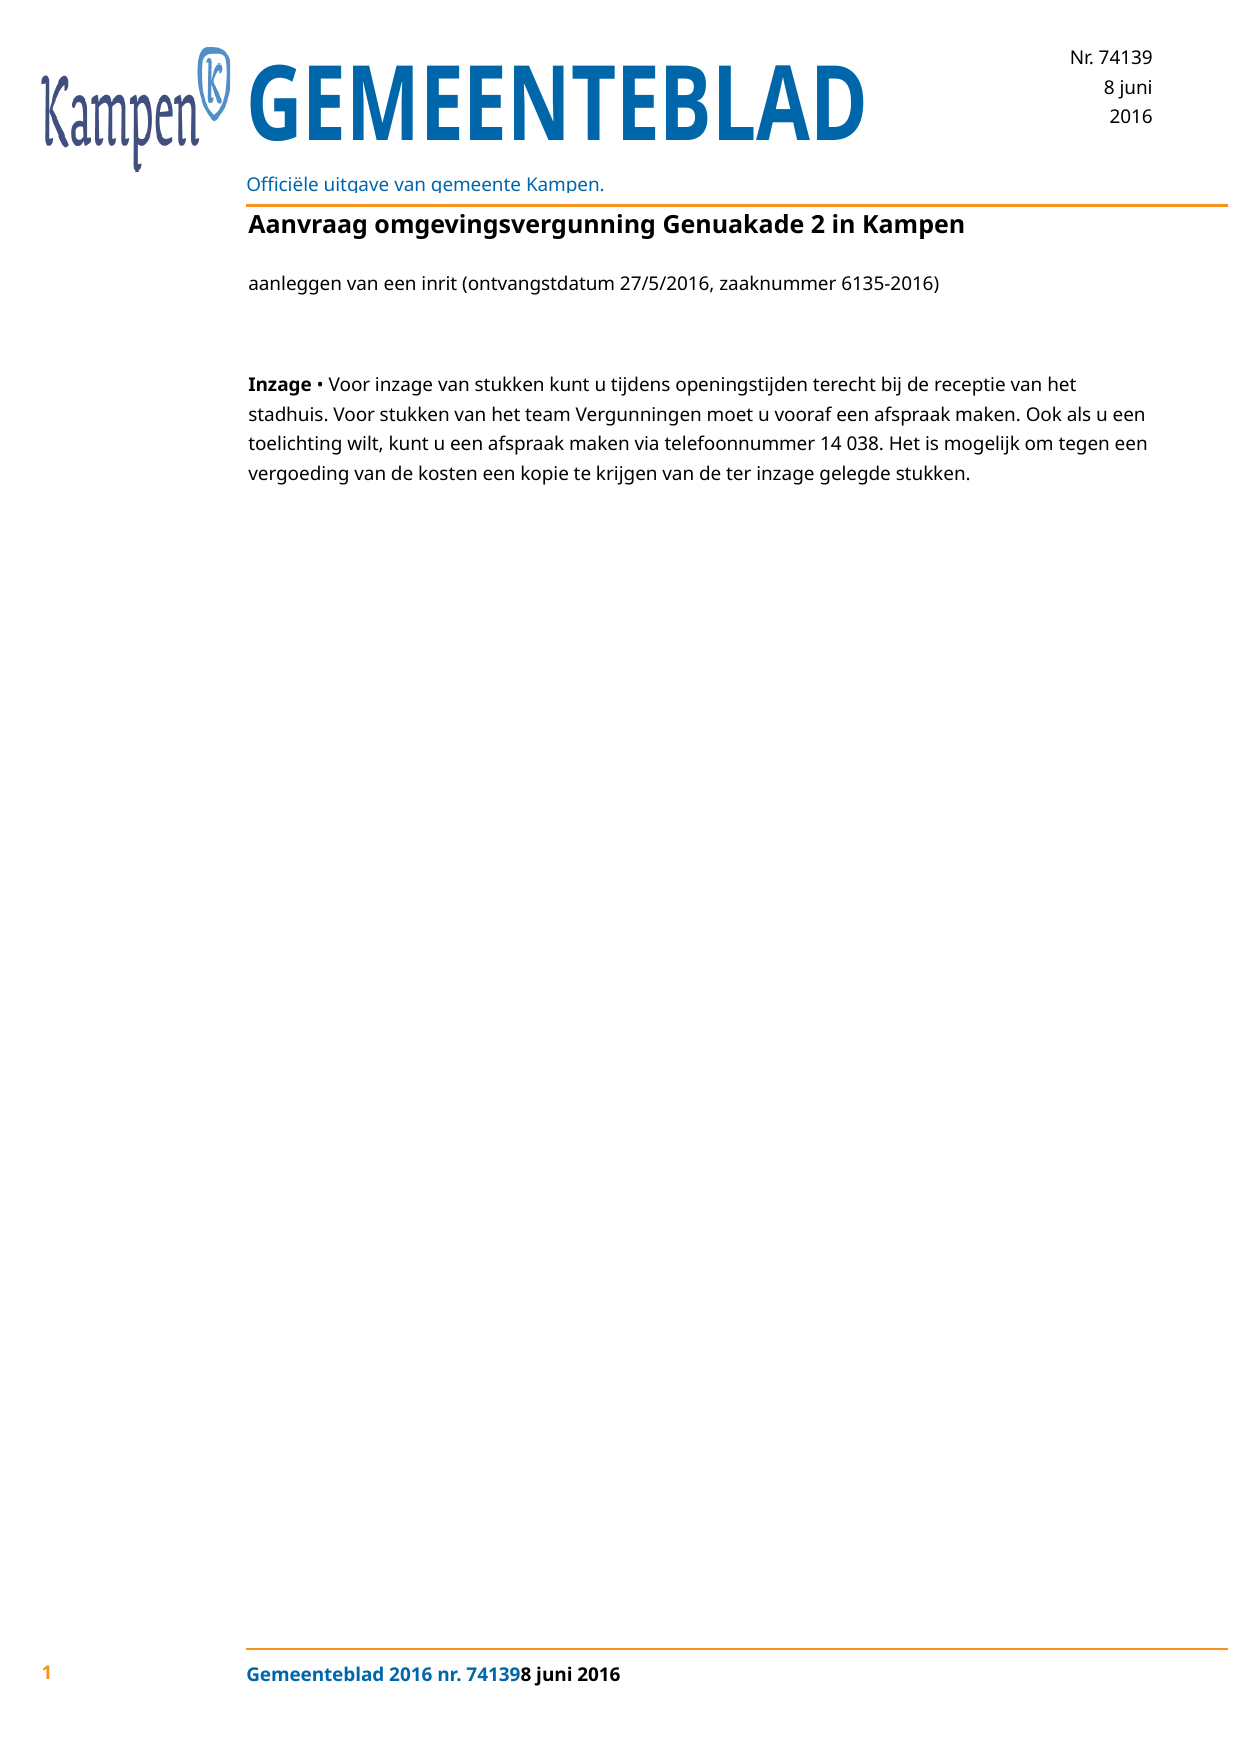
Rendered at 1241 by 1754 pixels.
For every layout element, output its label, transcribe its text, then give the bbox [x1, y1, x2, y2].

text aanleggen van een inrit (ontvangstdatum 27/5/2016, zaaknummer 6135-2016) [248, 270, 1152, 296]
picture [41, 47, 231, 172]
text Aanvraag omgevingsvergunning Genuakade 2 in Kampen [248, 207, 1152, 241]
text Inzage • Voor inzage van stukken kunt u tijdens openingstijden terecht bij de receptie van het stadhuis. Voor stukken van het team Vergunningen moet u vooraf een afspraak maken. Ook als u een toelichting wilt, kunt u een afspraak maken via telefoonnummer 14 038. Het is mogelijk om tegen een vergoeding van de kosten een kopie te krijgen van de ter inzage gelegde stukken. [248, 371, 1152, 486]
